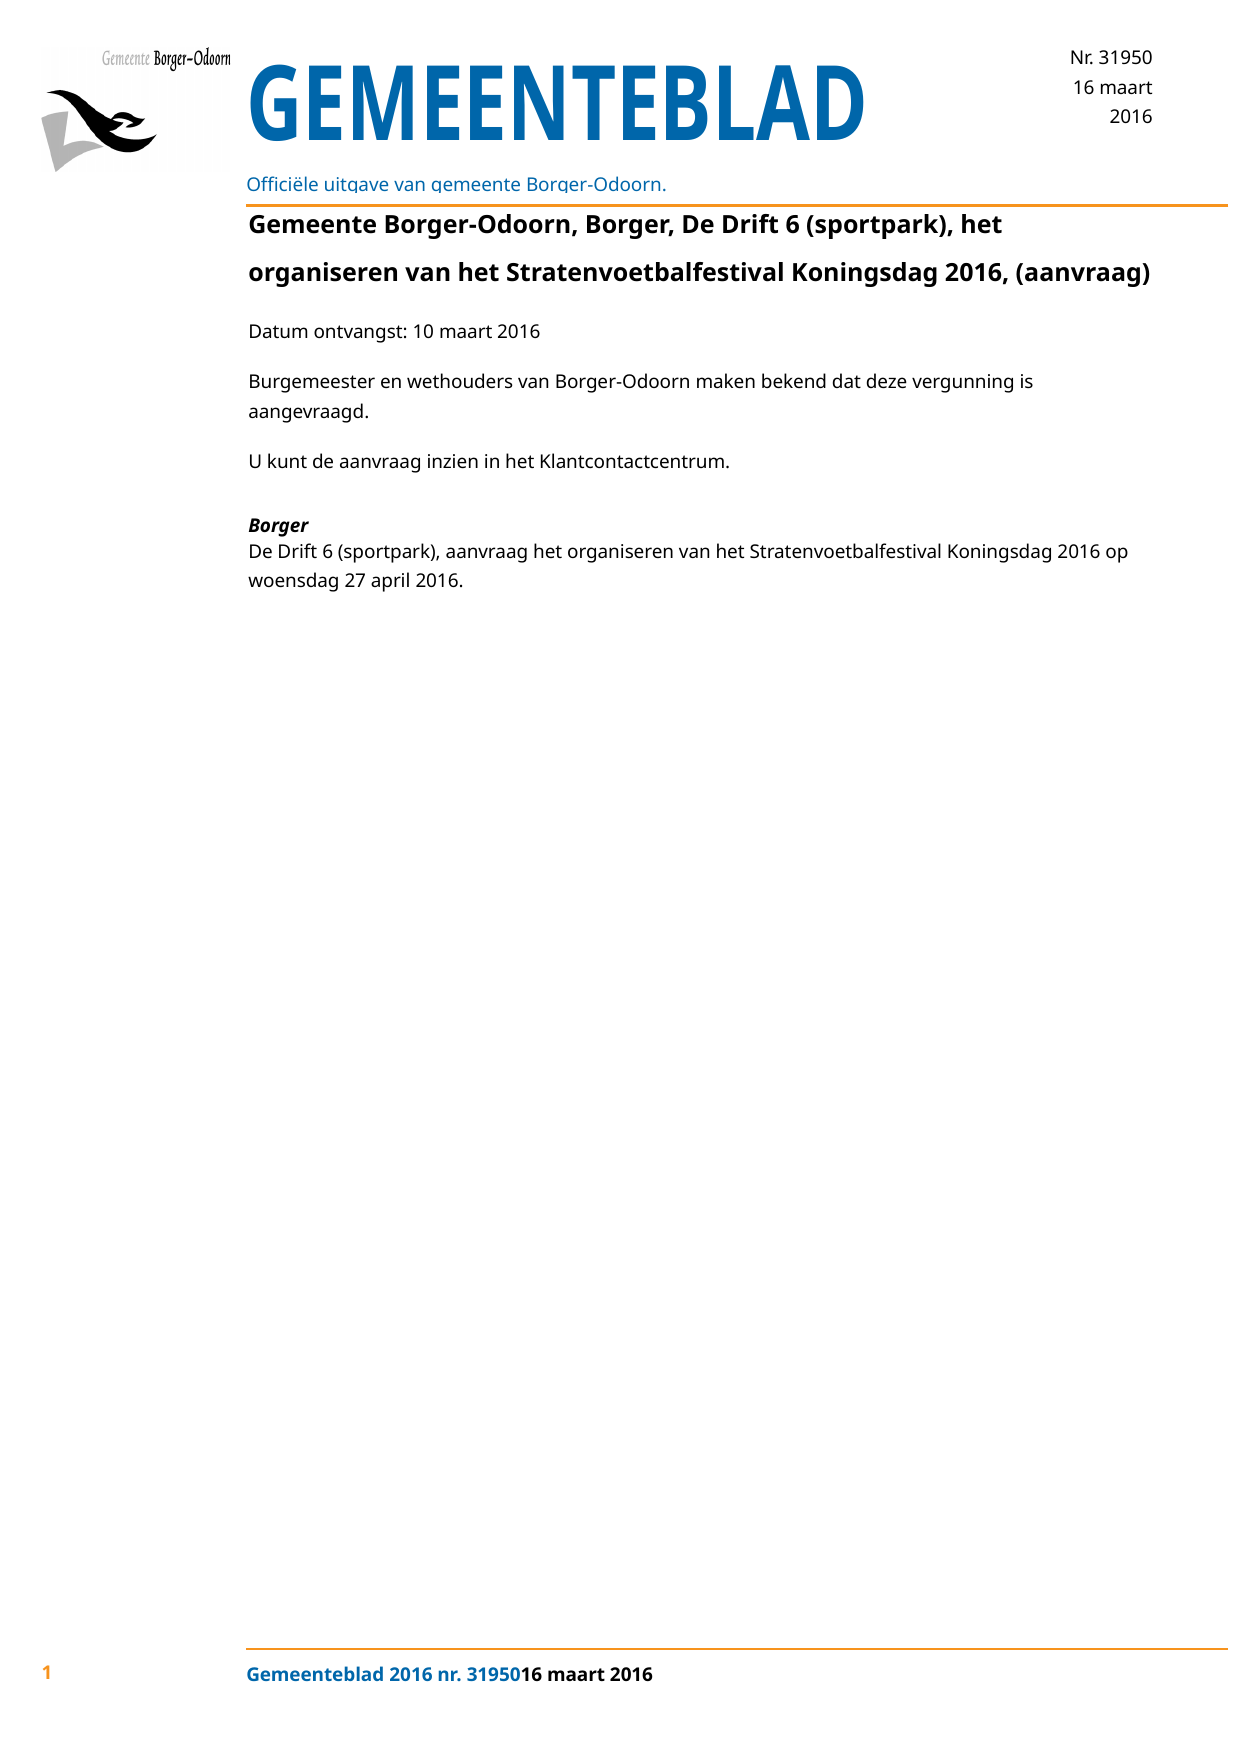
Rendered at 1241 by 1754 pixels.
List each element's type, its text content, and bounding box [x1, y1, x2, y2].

text Burgemeester en wethouders van Borger-Odoorn maken bekend dat deze vergunning is aangevraagd. [248, 368, 1152, 424]
text Datum ontvangst: 10 maart 2016 [248, 318, 1152, 344]
text U kunt de aanvraag inzien in het Klantcontactcentrum. [248, 448, 1152, 474]
text De Drift 6 (sportpark), aanvraag het organiseren van het Stratenvoetbalfestival Koningsdag 2016 op woensdag 27 april 2016. [248, 538, 1152, 593]
picture [41, 47, 231, 172]
text Gemeente Borger-Odoorn, Borger, De Drift 6 (sportpark), het organiseren van het Stratenvoetbalfestival Koningsdag 2016, (aanvraag) [248, 207, 1152, 288]
text Borger [248, 512, 1152, 538]
